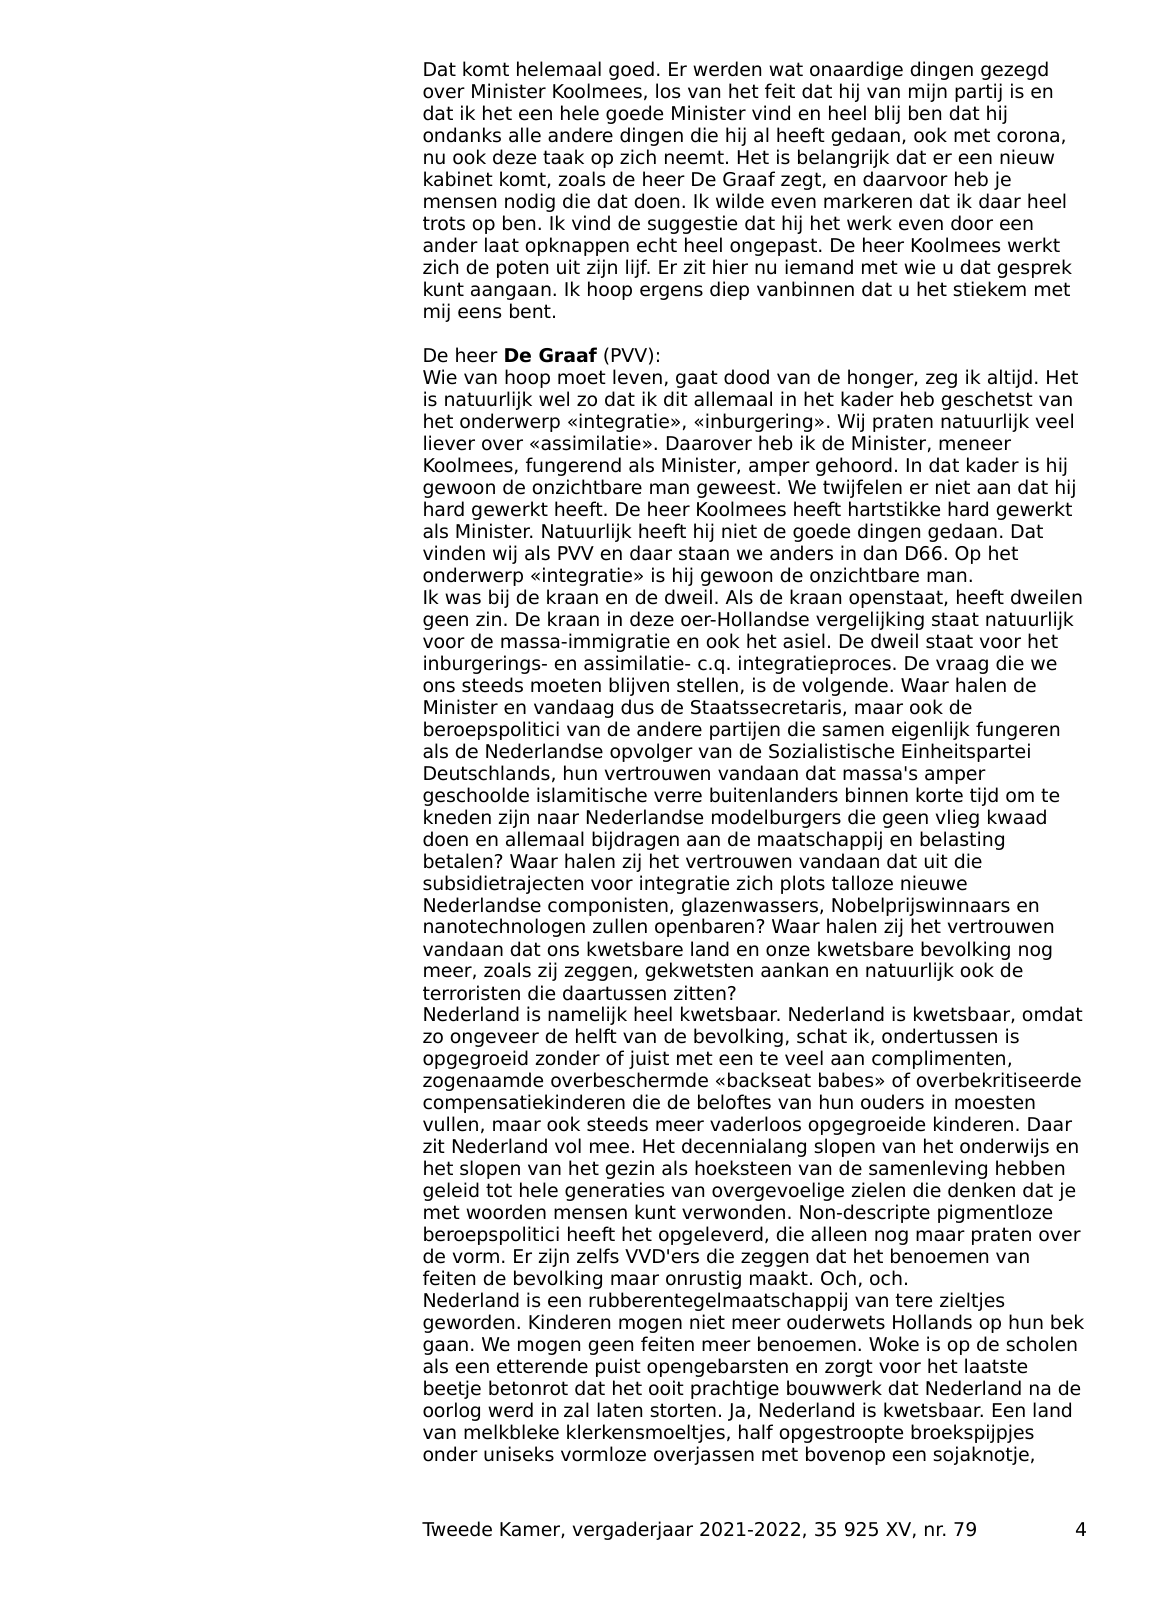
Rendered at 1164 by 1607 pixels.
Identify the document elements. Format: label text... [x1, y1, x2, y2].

text Nederland is namelijk heel kwetsbaar. Nederland is kwetsbaar, omdat zo ongeveer de helft van de bevolking, schat ik, ondertussen is opgegroeid zonder of juist met een te veel aan complimenten, zogenaamde overbeschermde «backseat babes» of overbekritiseerde compensatiekinderen die de beloftes van hun ouders in moesten vullen, maar ook steeds meer vaderloos opgegroeide kinderen. Daar zit Nederland vol mee. Het decennialang slopen van het onderwijs en het slopen van het gezin als hoeksteen van de samenleving hebben geleid tot hele generaties van overgevoelige zielen die denken dat je met woorden mensen kunt verwonden. Non-descripte pigmentloze beroepspolitici heeft het opgeleverd, die alleen nog maar praten over de vorm. Er zijn zelfs VVD'ers die zeggen dat het benoemen van feiten de bevolking maar onrustig maakt. Och, och. [422, 1004, 1087, 1290]
text Wie van hoop moet leven, gaat dood van de honger, zeg ik altijd. Het is natuurlijk wel zo dat ik dit allemaal in het kader heb geschetst van het onderwerp «integratie», «inburgering». Wij praten natuurlijk veel liever over «assimilatie». Daarover heb ik de Minister, meneer Koolmees, fungerend als Minister, amper gehoord. In dat kader is hij gewoon de onzichtbare man geweest. We twijfelen er niet aan dat hij hard gewerkt heeft. De heer Koolmees heeft hartstikke hard gewerkt als Minister. Natuurlijk heeft hij niet de goede dingen gedaan. Dat vinden wij als PVV en daar staan we anders in dan D66. Op het onderwerp «integratie» is hij gewoon de onzichtbare man. [422, 367, 1087, 587]
text De heer De Graaf (PVV): [422, 345, 1087, 367]
text Dat komt helemaal goed. Er werden wat onaardige dingen gezegd over Minister Koolmees, los van het feit dat hij van mijn partij is en dat ik het een hele goede Minister vind en heel blij ben dat hij ondanks alle andere dingen die hij al heeft gedaan, ook met corona, nu ook deze taak op zich neemt. Het is belangrijk dat er een nieuw kabinet komt, zoals de heer De Graaf zegt, en daarvoor heb je mensen nodig die dat doen. Ik wilde even markeren dat ik daar heel trots op ben. Ik vind de suggestie dat hij het werk even door een ander laat opknappen echt heel ongepast. De heer Koolmees werkt zich de poten uit zijn lijf. Er zit hier nu iemand met wie u dat gesprek kunt aangaan. Ik hoop ergens diep vanbinnen dat u het stiekem met mij eens bent. [422, 59, 1087, 323]
text Ik was bij de kraan en de dweil. Als de kraan openstaat, heeft dweilen geen zin. De kraan in deze oer-Hollandse vergelijking staat natuurlijk voor de massa-immigratie en ook het asiel. De dweil staat voor het inburgerings- en assimilatie- c.q. integratieproces. De vraag die we ons steeds moeten blijven stellen, is de volgende. Waar halen de Minister en vandaag dus de Staatssecretaris, maar ook de beroepspolitici van de andere partijen die samen eigenlijk fungeren als de Nederlandse opvolger van de Sozialistische Einheitspartei Deutschlands, hun vertrouwen vandaan dat massa's amper geschoolde islamitische verre buitenlanders binnen korte tijd om te kneden zijn naar Nederlandse modelburgers die geen vlieg kwaad doen en allemaal bijdragen aan de maatschappij en belasting betalen? Waar halen zij het vertrouwen vandaan dat uit die subsidietrajecten voor integratie zich plots talloze nieuwe Nederlandse componisten, glazenwassers, Nobelprijswinnaars en nanotechnologen zullen openbaren? Waar halen zij het vertrouwen vandaan dat ons kwetsbare land en onze kwetsbare bevolking nog meer, zoals zij zeggen, gekwetsten aankan en natuurlijk ook de terroristen die daartussen zitten? [422, 587, 1087, 1004]
text Nederland is een rubberentegelmaatschappij van tere zieltjes geworden. Kinderen mogen niet meer ouderwets Hollands op hun bek gaan. We mogen geen feiten meer benoemen. Woke is op de scholen als een etterende puist opengebarsten en zorgt voor het laatste beetje betonrot dat het ooit prachtige bouwwerk dat Nederland na de oorlog werd in zal laten storten. Ja, Nederland is kwetsbaar. Een land van melkbleke klerkensmoeltjes, half opgestroopte broekspijpjes onder uniseks vormloze overjassen met bovenop een sojaknotje, [422, 1290, 1087, 1466]
